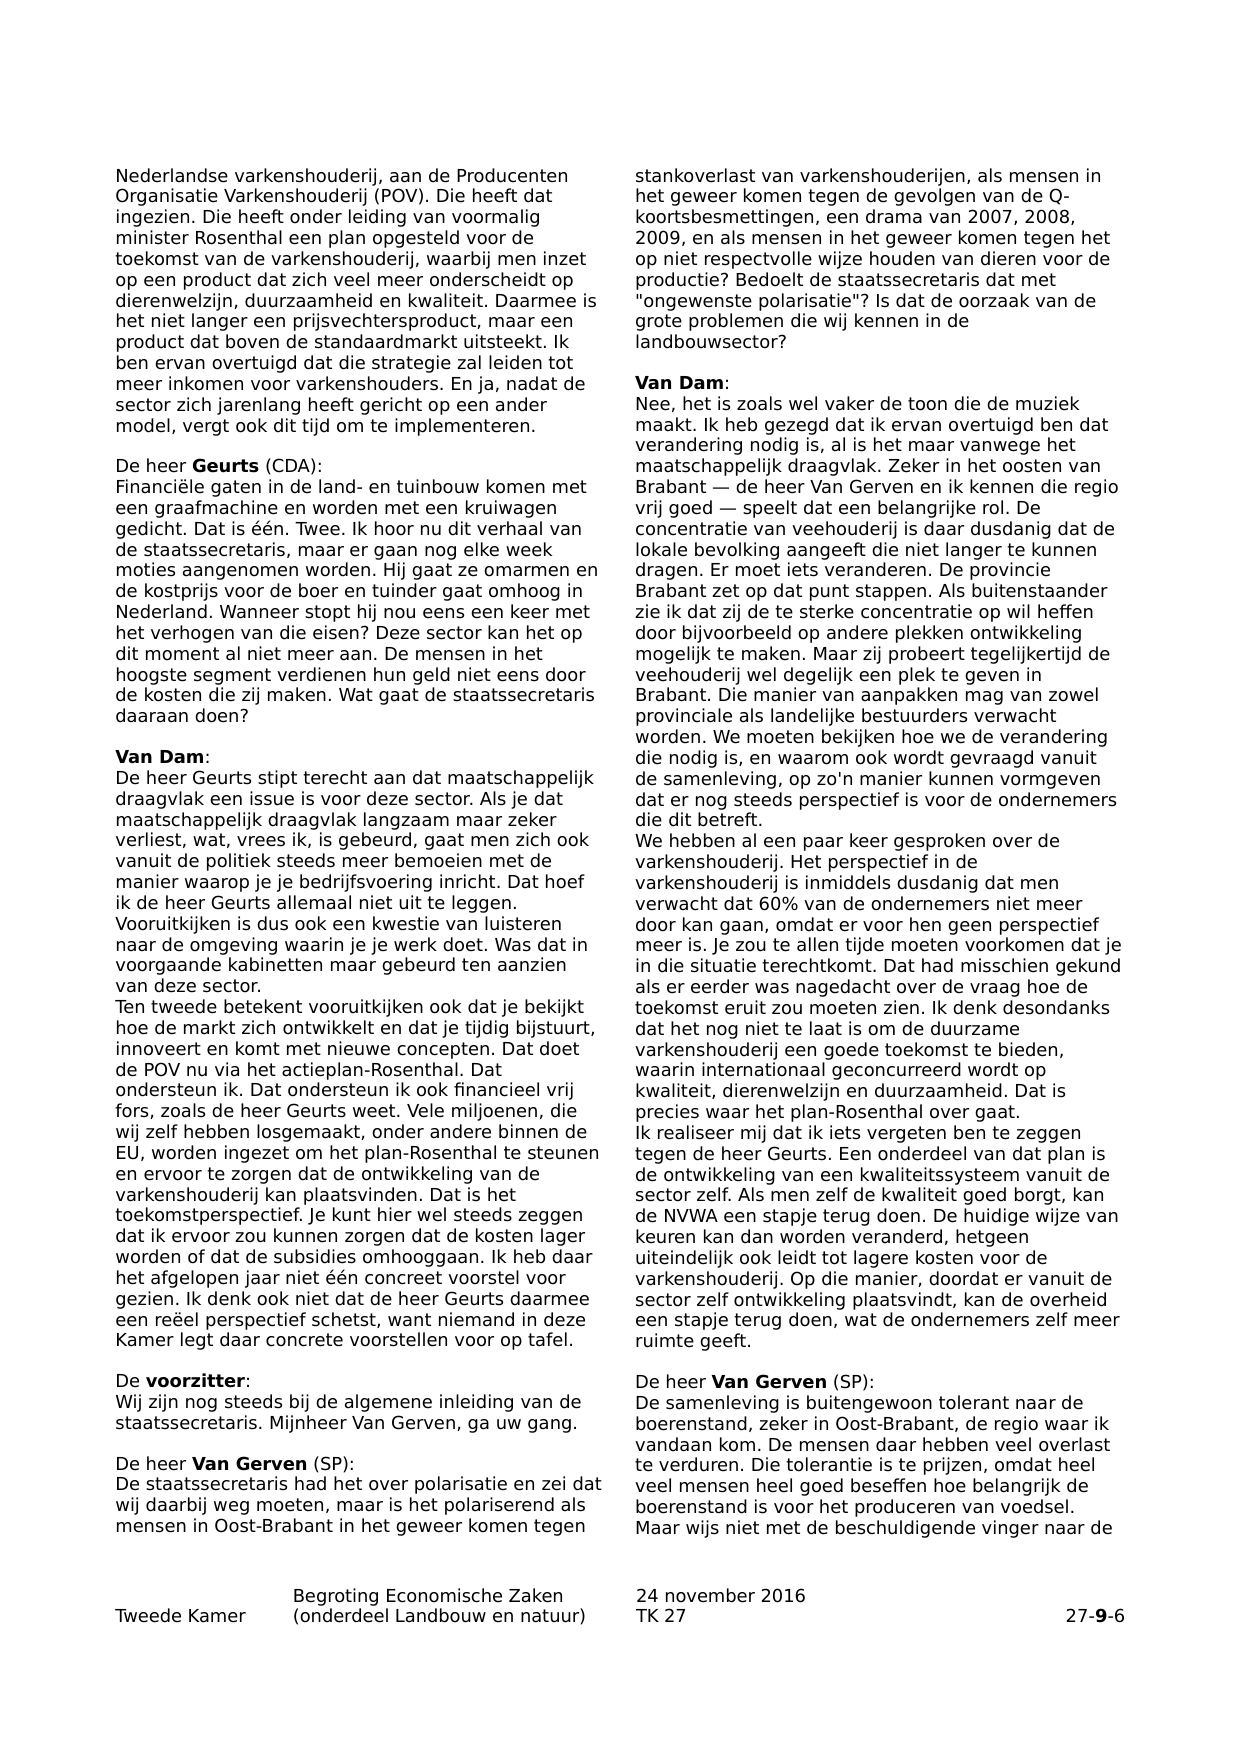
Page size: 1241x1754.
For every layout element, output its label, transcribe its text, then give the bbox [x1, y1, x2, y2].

text De staatssecretaris had het over polarisatie en zei dat wij daarbij weg moeten, maar is het polariserend als mensen in Oost-Brabant in het geweer komen tegen [115, 1474, 605, 1537]
text Wij zijn nog steeds bij de algemene inleiding van de staatssecretaris. Mijnheer Van Gerven, ga uw gang. [115, 1392, 605, 1433]
text We hebben al een paar keer gesproken over de varkenshouderij. Het perspectief in de varkenshouderij is inmiddels dusdanig dat men verwacht dat 60% van de ondernemers niet meer door kan gaan, omdat er voor hen geen perspectief meer is. Je zou te allen tijde moeten voorkomen dat je in die situatie terechtkomt. Dat had misschien gekund als er eerder was nagedacht over de vraag hoe de toekomst eruit zou moeten zien. Ik denk desondanks dat het nog niet te laat is om de duurzame varkenshouderij een goede toekomst te bieden, waarin internationaal geconcurreerd wordt op kwaliteit, dierenwelzijn en duurzaamheid. Dat is precies waar het plan-Rosenthal over gaat. [635, 831, 1125, 1123]
text Ik realiseer mij dat ik iets vergeten ben te zeggen tegen de heer Geurts. Een onderdeel van dat plan is de ontwikkeling van een kwaliteitssysteem vanuit de sector zelf. Als men zelf de kwaliteit goed borgt, kan de NVWA een stapje terug doen. De huidige wijze van keuren kan dan worden veranderd, hetgeen uiteindelijk ook leidt tot lagere kosten voor de varkenshouderij. Op die manier, doordat er vanuit de sector zelf ontwikkeling plaatsvindt, kan de overheid een stapje terug doen, wat de ondernemers zelf meer ruimte geeft. [635, 1123, 1125, 1352]
text De heer Geurts stipt terecht aan dat maatschappelijk draagvlak een issue is voor deze sector. Als je dat maatschappelijk draagvlak langzaam maar zeker verliest, wat, vrees ik, is gebeurd, gaat men zich ook vanuit de politiek steeds meer bemoeien met de manier waarop je je bedrijfsvoering inricht. Dat hoef ik de heer Geurts allemaal niet uit te leggen. Vooruitkijken is dus ook een kwestie van luisteren naar de omgeving waarin je je werk doet. Was dat in voorgaande kabinetten maar gebeurd ten aanzien van deze sector. [115, 768, 605, 997]
text Financiële gaten in de land- en tuinbouw komen met een graafmachine en worden met een kruiwagen gedicht. Dat is één. Twee. Ik hoor nu dit verhaal van de staatssecretaris, maar er gaan nog elke week moties aangenomen worden. Hij gaat ze omarmen en de kostprijs voor de boer en tuinder gaat omhoog in Nederland. Wanneer stopt hij nou eens een keer met het verhogen van die eisen? Deze sector kan het op dit moment al niet meer aan. De mensen in het hoogste segment verdienen hun geld niet eens door de kosten die zij maken. Wat gaat de staatssecretaris daaraan doen? [115, 477, 605, 727]
text Ten tweede betekent vooruitkijken ook dat je bekijkt hoe de markt zich ontwikkelt en dat je tijdig bijstuurt, innoveert en komt met nieuwe concepten. Dat doet de POV nu via het actieplan-Rosenthal. Dat ondersteun ik. Dat ondersteun ik ook financieel vrij fors, zoals de heer Geurts weet. Vele miljoenen, die wij zelf hebben losgemaakt, onder andere binnen de EU, worden ingezet om het plan-Rosenthal te steunen en ervoor te zorgen dat de ontwikkeling van de varkenshouderij kan plaatsvinden. Dat is het toekomstperspectief. Je kunt hier wel steeds zeggen dat ik ervoor zou kunnen zorgen dat de kosten lager worden of dat de subsidies omhooggaan. Ik heb daar het afgelopen jaar niet één concreet voorstel voor gezien. Ik denk ook niet dat de heer Geurts daarmee een reëel perspectief schetst, want niemand in deze Kamer legt daar concrete voorstellen voor op tafel. [115, 997, 605, 1351]
text De heer Van Gerven (SP): [635, 1372, 1125, 1393]
text stankoverlast van varkenshouderijen, als mensen in het geweer komen tegen de gevolgen van de Q-koortsbesmettingen, een drama van 2007, 2008, 2009, en als mensen in het geweer komen tegen het op niet respectvolle wijze houden van dieren voor de productie? Bedoelt de staatssecretaris dat met "ongewenste polarisatie"? Is dat de oorzaak van de grote problemen die wij kennen in de landbouwsector? [635, 165, 1125, 353]
text Nee, het is zoals wel vaker de toon die de muziek maakt. Ik heb gezegd dat ik ervan overtuigd ben dat verandering nodig is, al is het maar vanwege het maatschappelijk draagvlak. Zeker in het oosten van Brabant — de heer Van Gerven en ik kennen die regio vrij goed — speelt dat een belangrijke rol. De concentratie van veehouderij is daar dusdanig dat de lokale bevolking aangeeft die niet langer te kunnen dragen. Er moet iets veranderen. De provincie Brabant zet op dat punt stappen. Als buitenstaander zie ik dat zij de te sterke concentratie op wil heffen door bijvoorbeeld op andere plekken ontwikkeling mogelijk te maken. Maar zij probeert tegelijkertijd de veehouderij wel degelijk een plek te geven in Brabant. Die manier van aanpakken mag van zowel provinciale als landelijke bestuurders verwacht worden. We moeten bekijken hoe we de verandering die nodig is, en waarom ook wordt gevraagd vanuit de samenleving, op zo'n manier kunnen vormgeven dat er nog steeds perspectief is voor de ondernemers die dit betreft. [635, 393, 1125, 831]
text Van Dam: [115, 747, 605, 768]
text De heer Geurts (CDA): [115, 456, 605, 477]
text De heer Van Gerven (SP): [115, 1453, 605, 1474]
text De voorzitter: [115, 1371, 605, 1392]
text Van Dam: [635, 373, 1125, 393]
text Nederlandse varkenshouderij, aan de Producenten Organisatie Varkenshouderij (POV). Die heeft dat ingezien. Die heeft onder leiding van voormalig minister Rosenthal een plan opgesteld voor de toekomst van de varkenshouderij, waarbij men inzet op een product dat zich veel meer onderscheidt op dierenwelzijn, duurzaamheid en kwaliteit. Daarmee is het niet langer een prijsvechtersproduct, maar een product dat boven de standaardmarkt uitsteekt. Ik ben ervan overtuigd dat die strategie zal leiden tot meer inkomen voor varkenshouders. En ja, nadat de sector zich jarenlang heeft gericht op een ander model, vergt ook dit tijd om te implementeren. [115, 165, 605, 436]
text De samenleving is buitengewoon tolerant naar de boerenstand, zeker in Oost-Brabant, de regio waar ik vandaan kom. De mensen daar hebben veel overlast te verduren. Die tolerantie is te prijzen, omdat heel veel mensen heel goed beseffen hoe belangrijk de boerenstand is voor het produceren van voedsel. Maar wijs niet met de beschuldigende vinger naar de [635, 1393, 1125, 1538]
